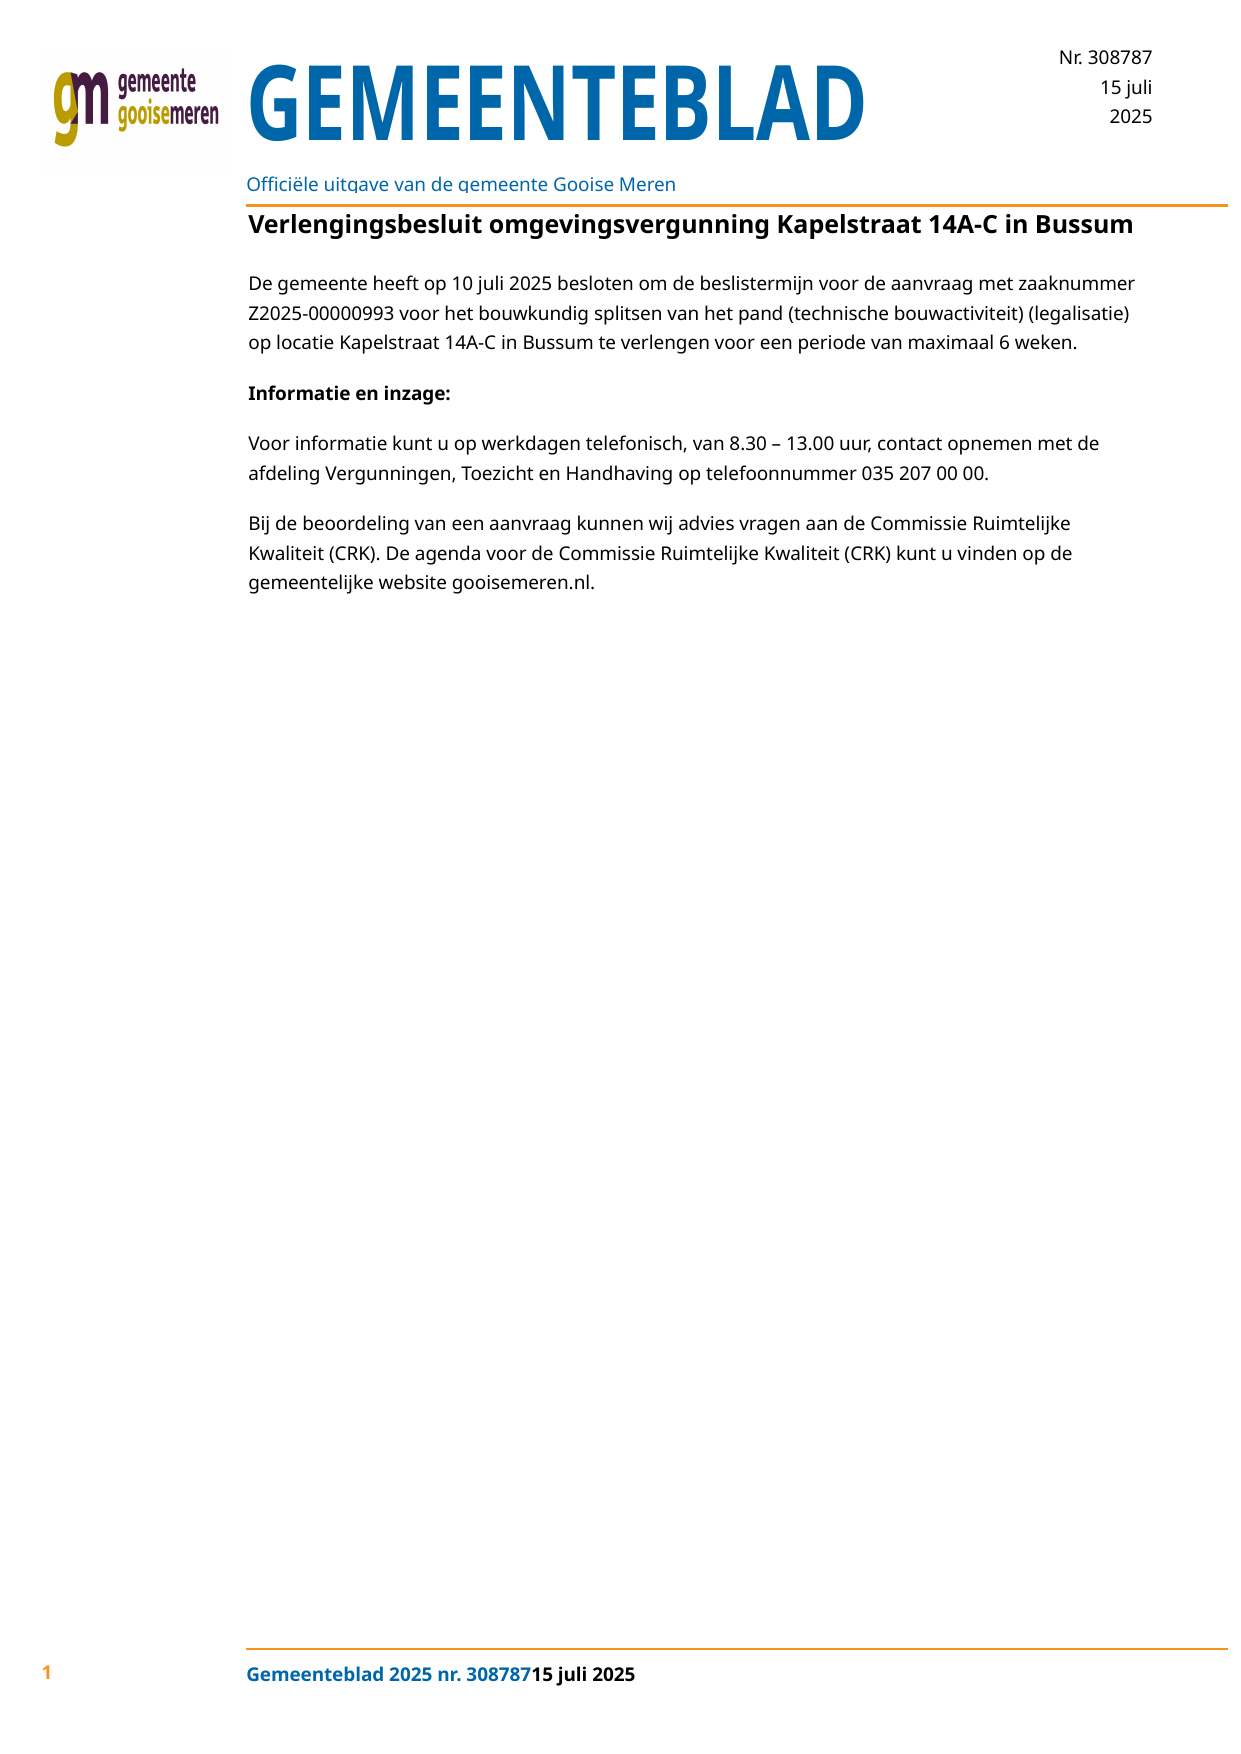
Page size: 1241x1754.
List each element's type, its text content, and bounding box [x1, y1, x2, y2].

text Verlengingsbesluit omgevingsvergunning Kapelstraat 14A-C in Bussum [248, 207, 1152, 241]
text Bij de beoordeling van een aanvraag kunnen wij advies vragen aan de Commissie Ruimtelijke Kwaliteit (CRK). De agenda voor de Commissie Ruimtelijke Kwaliteit (CRK) kunt u vinden op de gemeentelijke website gooisemeren.nl. [248, 510, 1152, 595]
text Informatie en inzage: [248, 380, 1152, 406]
text Voor informatie kunt u op werkdagen telefonisch, van 8.30 – 13.00 uur, contact opnemen met de afdeling Vergunningen, Toezicht en Handhaving op telefoonnummer 035 207 00 00. [248, 430, 1152, 486]
picture [41, 47, 231, 172]
text De gemeente heeft op 10 juli 2025 besloten om de beslistermijn voor de aanvraag met zaaknummer Z2025-00000993 voor het bouwkundig splitsen van het pand (technische bouwactiviteit) (legalisatie) op locatie Kapelstraat 14A-C in Bussum te verlengen voor een periode van maximaal 6 weken. [248, 270, 1152, 355]
